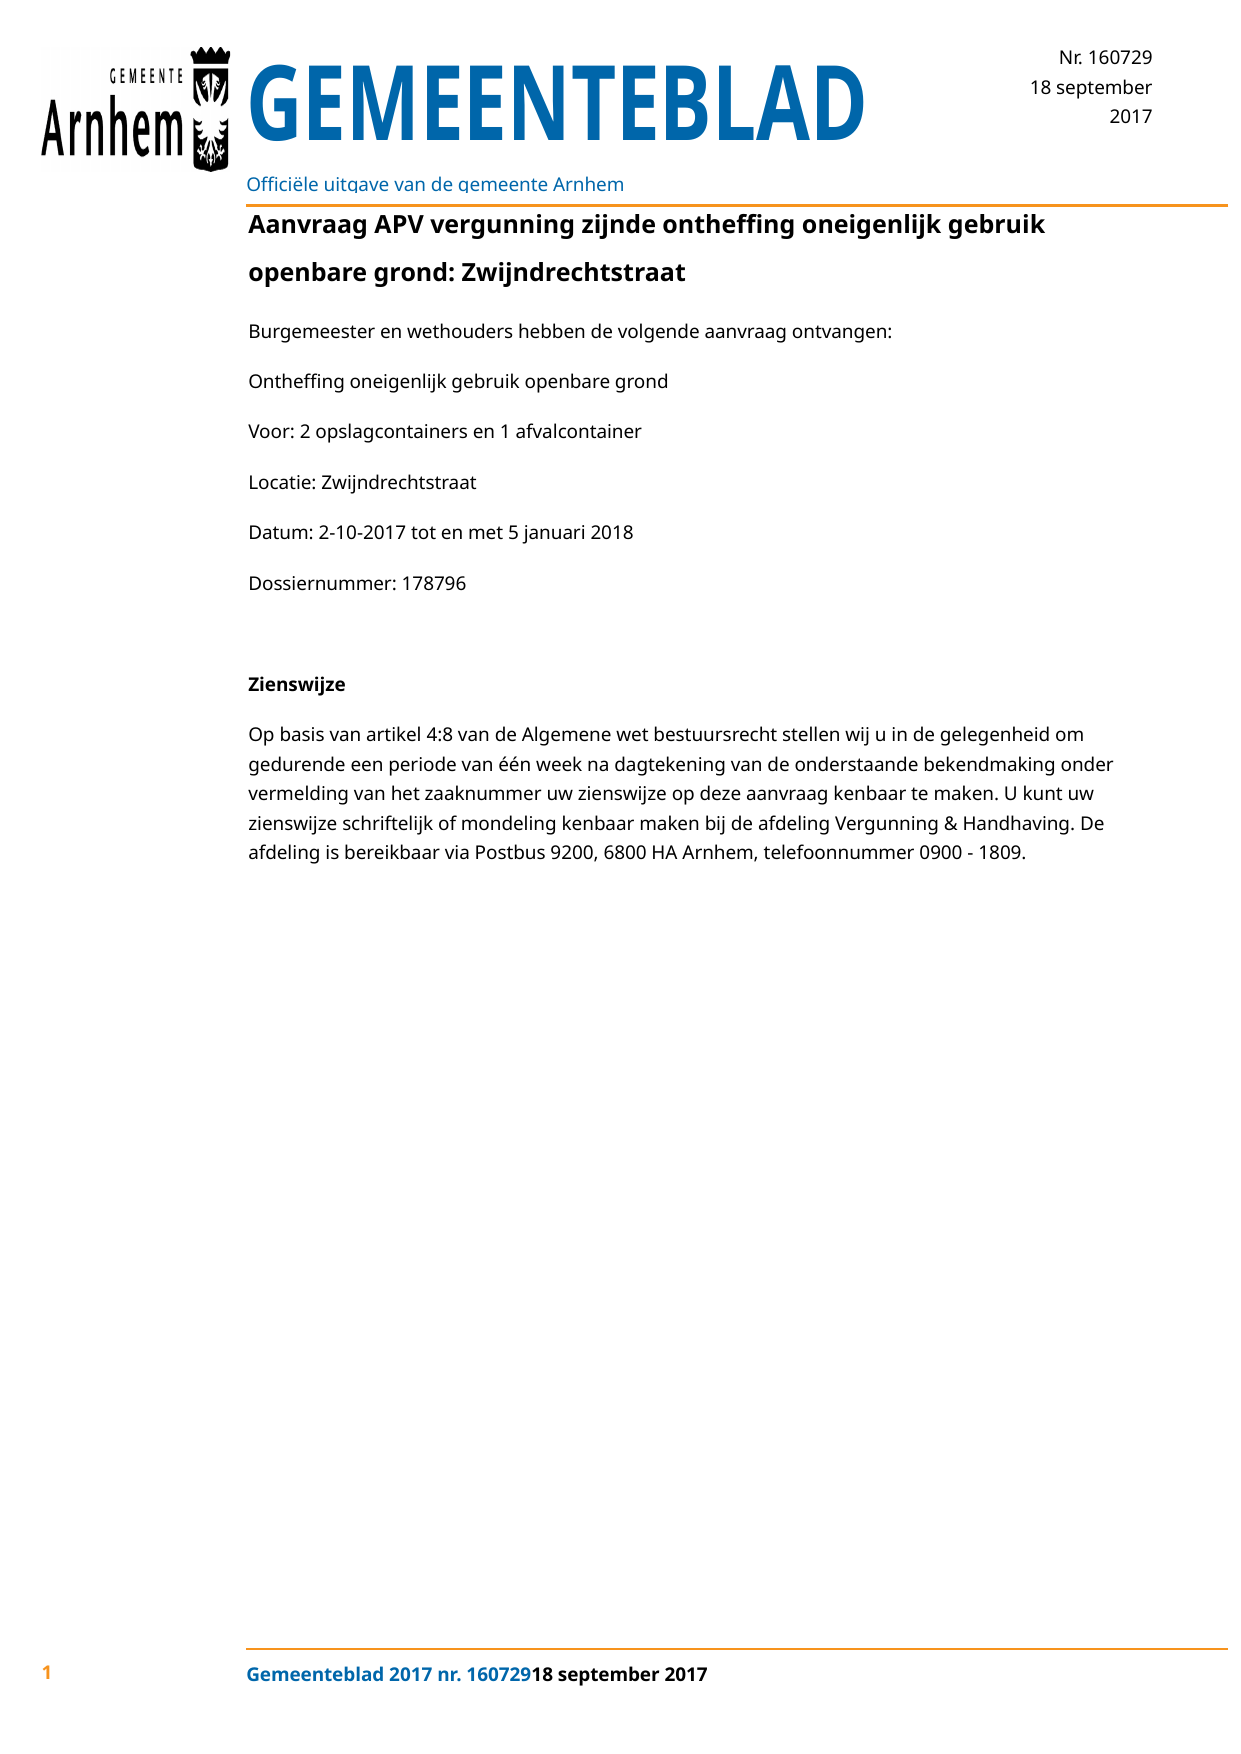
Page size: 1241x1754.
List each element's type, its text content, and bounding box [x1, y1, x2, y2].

text Zienswijze [248, 671, 1152, 697]
text Aanvraag APV vergunning zijnde ontheffing oneigenlijk gebruik openbare grond: Zwijndrechtstraat [248, 207, 1152, 288]
text Datum: 2-10-2017 tot en met 5 januari 2018 [248, 519, 1152, 545]
picture [41, 47, 231, 172]
text Voor: 2 opslagcontainers en 1 afvalcontainer [248, 419, 1152, 444]
text Ontheffing oneigenlijk gebruik openbare grond [248, 368, 1152, 394]
text Dossiernummer: 178796 [248, 570, 1152, 596]
text Locatie: Zwijndrechtstraat [248, 469, 1152, 495]
text Op basis van artikel 4:8 van de Algemene wet bestuursrecht stellen wij u in de gelegenheid om gedurende een periode van één week na dagtekening van de onderstaande bekendmaking onder vermelding van het zaaknummer uw zienswijze op deze aanvraag kenbaar te maken. U kunt uw zienswijze schriftelijk of mondeling kenbaar maken bij de afdeling Vergunning & Handhaving. De afdeling is bereikbaar via Postbus 9200, 6800 HA Arnhem, telefoonnummer 0900 - 1809. [248, 721, 1152, 865]
text Burgemeester en wethouders hebben de volgende aanvraag ontvangen: [248, 318, 1152, 344]
